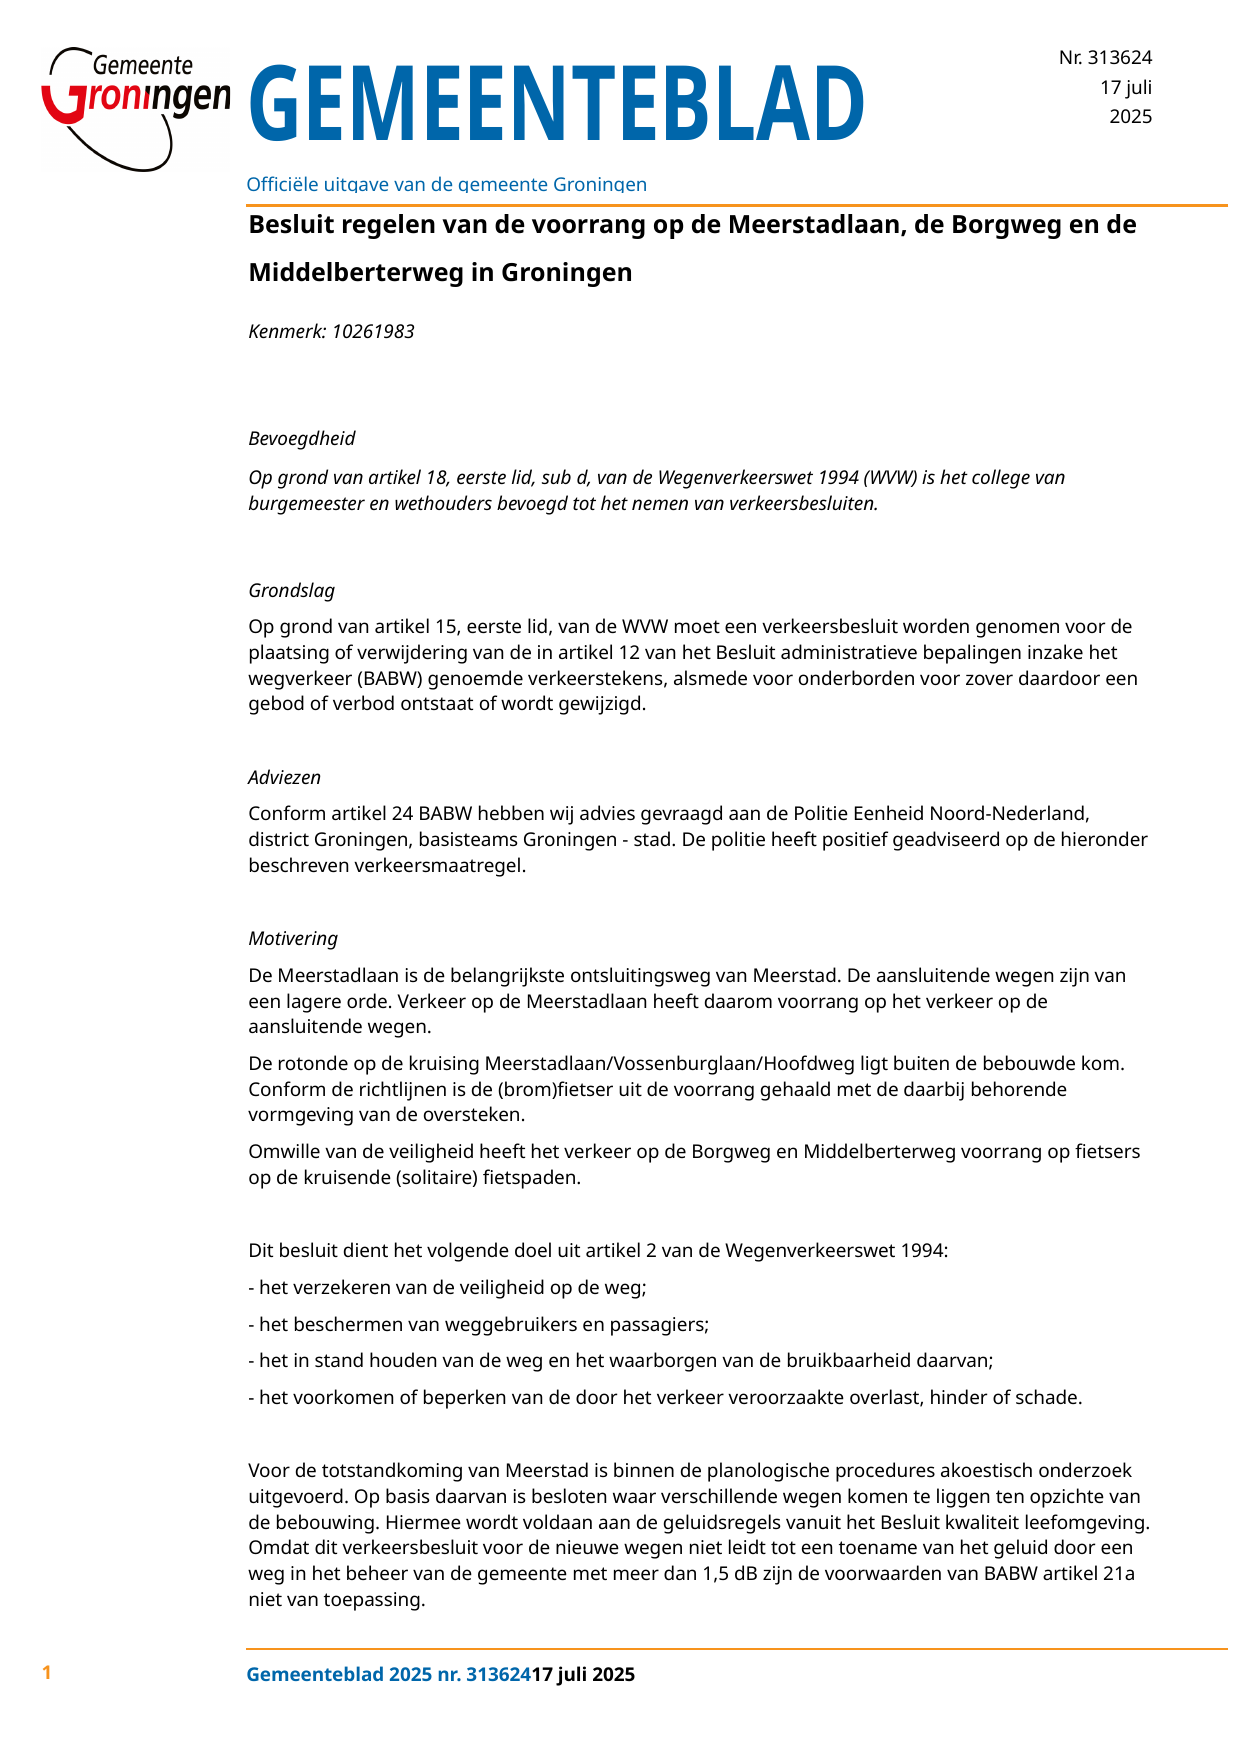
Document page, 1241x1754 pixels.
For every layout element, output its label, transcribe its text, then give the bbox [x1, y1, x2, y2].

text - het voorkomen of beperken van de door het verkeer veroorzaakte overlast, hinder of schade. [248, 1384, 1152, 1410]
text Omwille van de veiligheid heeft het verkeer op de Borgweg en Middelberterweg voorrang op fietsers op de kruisende (solitaire) fietspaden. [248, 1138, 1152, 1190]
picture [41, 47, 231, 172]
text Op grond van artikel 15, eerste lid, van de WVW moet een verkeersbesluit worden genomen voor de plaatsing of verwijdering van de in artikel 12 van het Besluit administratieve bepalingen inzake het wegverkeer (BABW) genoemde verkeerstekens, alsmede voor onderborden voor zover daardoor een gebod of verbod ontstaat of wordt gewijzigd. [248, 613, 1152, 716]
text Adviezen [248, 764, 1152, 790]
text - het beschermen van weggebruikers en passagiers; [248, 1311, 1152, 1336]
text Kenmerk: 10261983 [248, 318, 1152, 344]
text De rotonde op de kruising Meerstadlaan/Vossenburglaan/Hoofdweg ligt buiten de bebouwde kom. Conform de richtlijnen is de (brom)fietser uit de voorrang gehaald met de daarbij behorende vormgeving van de oversteken. [248, 1050, 1152, 1127]
text Grondslag [248, 577, 1152, 602]
text De Meerstadlaan is de belangrijkste ontsluitingsweg van Meerstad. De aansluitende wegen zijn van een lagere orde. Verkeer op de Meerstadlaan heeft daarom voorrang op het verkeer op de aansluitende wegen. [248, 962, 1152, 1039]
text Op grond van artikel 18, eerste lid, sub d, van de Wegenverkeerswet 1994 (WVW) is het college van burgemeester en wethouders bevoegd tot het nemen van verkeersbesluiten. [248, 464, 1152, 516]
text Voor de totstandkoming van Meerstad is binnen de planologische procedures akoestisch onderzoek uitgevoerd. Op basis daarvan is besloten waar verschillende wegen komen te liggen ten opzichte van de bebouwing. Hiermee wordt voldaan aan de geluidsregels vanuit het Besluit kwaliteit leefomgeving. Omdat dit verkeersbesluit voor de nieuwe wegen niet leidt tot een toename van het geluid door een weg in het beheer van de gemeente met meer dan 1,5 dB zijn de voorwaarden van BABW artikel 21a niet van toepassing. [248, 1457, 1152, 1612]
text Dit besluit dient het volgende doel uit artikel 2 van de Wegenverkeerswet 1994: [248, 1237, 1152, 1263]
text Conform artikel 24 BABW hebben wij advies gevraagd aan de Politie Eenheid Noord-Nederland, district Groningen, basisteams Groningen - stad. De politie heeft positief geadviseerd op de hieronder beschreven verkeersmaatregel. [248, 801, 1152, 878]
text Bevoegdheid [248, 425, 1152, 451]
text - het verzekeren van de veiligheid op de weg; [248, 1274, 1152, 1300]
text Besluit regelen van de voorrang op de Meerstadlaan, de Borgweg en de Middelberterweg in Groningen [248, 207, 1152, 288]
text Motivering [248, 925, 1152, 951]
text - het in stand houden van de weg en het waarborgen van de bruikbaarheid daarvan; [248, 1347, 1152, 1373]
